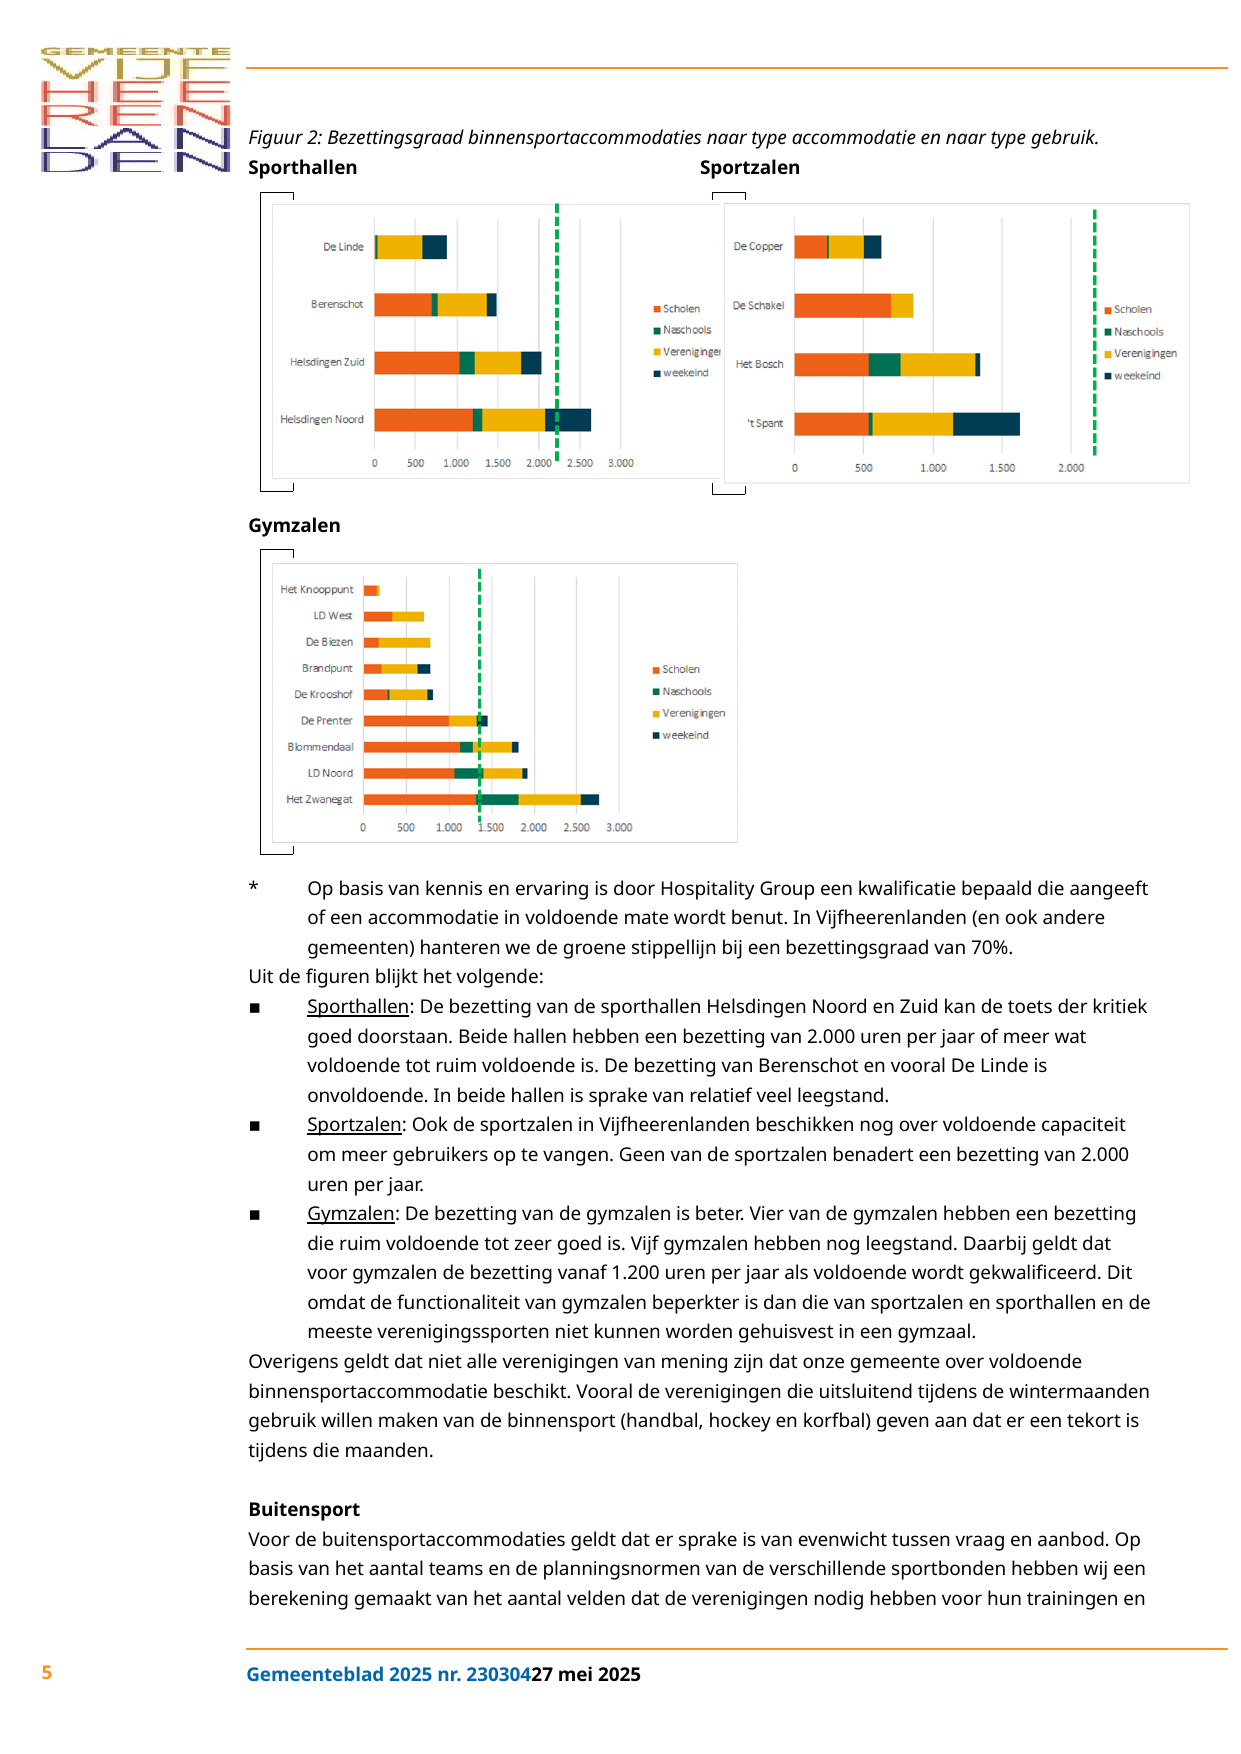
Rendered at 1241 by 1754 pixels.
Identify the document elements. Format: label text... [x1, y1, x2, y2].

text Uit de figuren blijkt het volgende: [248, 964, 1152, 989]
list Sporthallen: De bezetting van de sporthallen Helsdingen Noord en Zuid kan de toets der kritiek goed doorstaan. Beide hallen hebben een bezetting van 2.000 uren per jaar of meer wat voldoende tot ruim voldoende is. De bezetting van Berenschot en vooral De Linde is onvoldoende. In beide hallen is sprake van relatief veel leegstand. [248, 993, 1152, 1108]
table_header Sportzalen [700, 154, 1152, 180]
table_cell [700, 512, 1152, 537]
table_cell [261, 193, 293, 491]
text Voor de buitensportaccommodaties geldt dat er sprake is van evenwicht tussen vraag en aanbod. Op basis van het aantal teams en de planningsnormen van de verschillende sportbonden hebben wij een berekening gemaakt van het aantal velden dat de verenigingen nodig hebben voor hun trainingen en [248, 1526, 1152, 1611]
table_cell [248, 538, 700, 872]
text Buitensport [248, 1496, 1152, 1522]
table_cell [700, 483, 1152, 512]
picture [268, 558, 742, 846]
table_cell Gymzalen [248, 512, 700, 537]
table_cell [261, 550, 293, 854]
list Op basis van kennis en ervaring is door Hospitality Group een kwalificatie bepaald die aangeeft of een accommodatie in voldoende mate wordt benut. In Vijfheerenlanden (en ook andere gemeenten) hanteren we de groene stippellijn bij een bezettingsgraad van 70%. [248, 875, 1152, 960]
text Figuur 2: Bezettingsgraad binnensportaccommodaties naar type accommodatie en naar type gebruik. [248, 124, 1152, 150]
text Overigens geldt dat niet alle verenigingen van mening zijn dat onze gemeente over voldoende binnensportaccommodatie beschikt. Vooral de verenigingen die uitsluitend tijdens de wintermaanden gebruik willen maken van de binnensport (handbal, hockey en korfbal) geven aan dat er een tekort is tijdens die maanden. [248, 1348, 1152, 1463]
table_cell [248, 180, 700, 512]
picture [41, 47, 231, 172]
list Sportzalen: Ook de sportzalen in Vijfheerenlanden beschikken nog over voldoende capaciteit om meer gebruikers op te vangen. Geen van de sportzalen benadert een bezetting van 2.000 uren per jaar. [248, 1112, 1152, 1197]
table_header Sporthallen [248, 154, 700, 180]
table_cell [700, 538, 1152, 872]
table_cell [700, 180, 1152, 200]
table_cell [713, 483, 745, 494]
picture [268, 200, 1193, 486]
table_cell [713, 193, 745, 200]
list Gymzalen: De bezetting van de gymzalen is beter. Vier van de gymzalen hebben een bezetting die ruim voldoende tot zeer goed is. Vijf gymzalen hebben nog leegstand. Daarbij geldt dat voor gymzalen de bezetting vanaf 1.200 uren per jaar als voldoende wordt gekwalificeerd. Dit omdat de functionaliteit van gymzalen beperkter is dan die van sportzalen en sporthallen en de meeste verenigingssporten niet kunnen worden gehuisvest in een gymzaal. [248, 1200, 1152, 1344]
